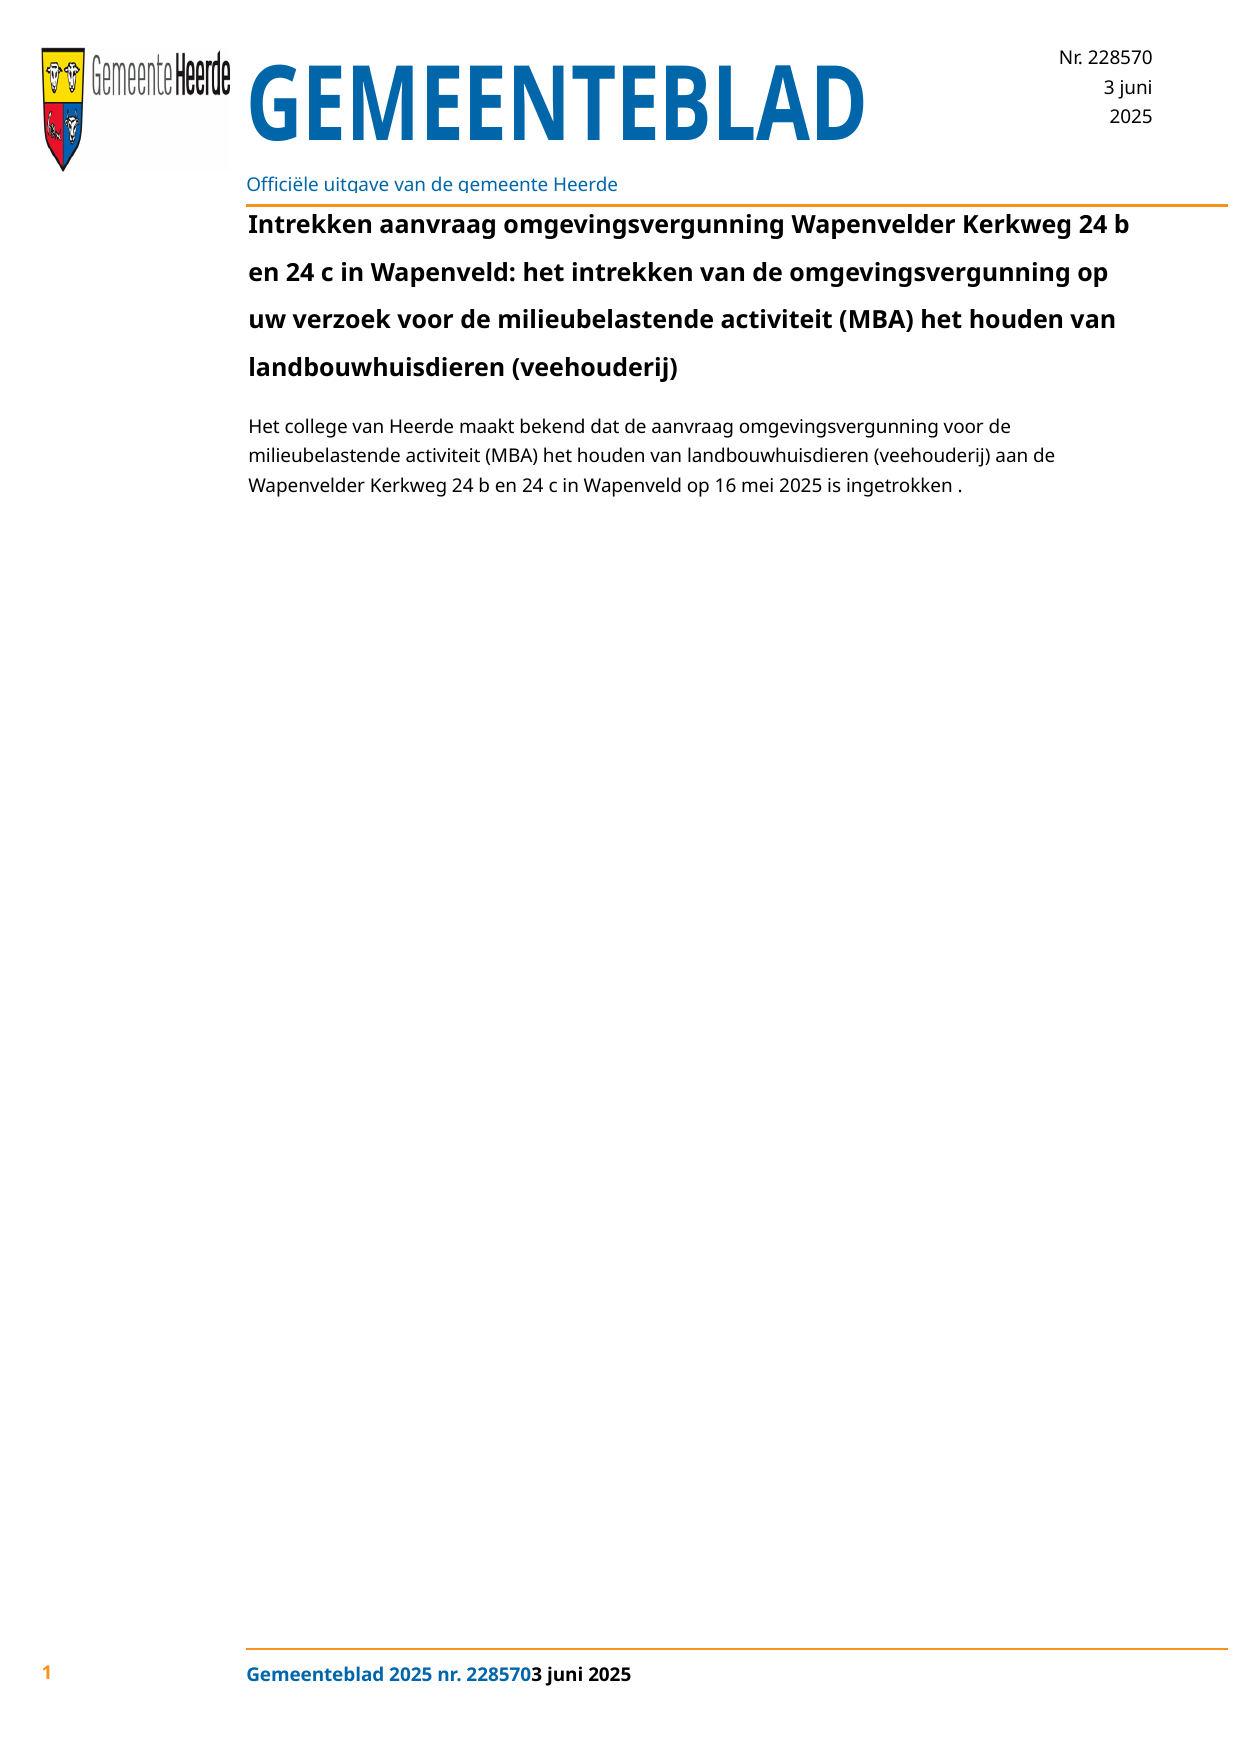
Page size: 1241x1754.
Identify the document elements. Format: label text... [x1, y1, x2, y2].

picture [41, 47, 231, 172]
text Intrekken aanvraag omgevingsvergunning Wapenvelder Kerkweg 24 b en 24 c in Wapenveld: het intrekken van de omgevingsvergunning op uw verzoek voor de milieubelastende activiteit (MBA) het houden van landbouwhuisdieren (veehouderij) [248, 207, 1152, 384]
text Het college van Heerde maakt bekend dat de aanvraag omgevingsvergunning voor de milieubelastende activiteit (MBA) het houden van landbouwhuisdieren (veehouderij) aan de Wapenvelder Kerkweg 24 b en 24 c in Wapenveld op 16 mei 2025 is ingetrokken . [248, 413, 1152, 498]
